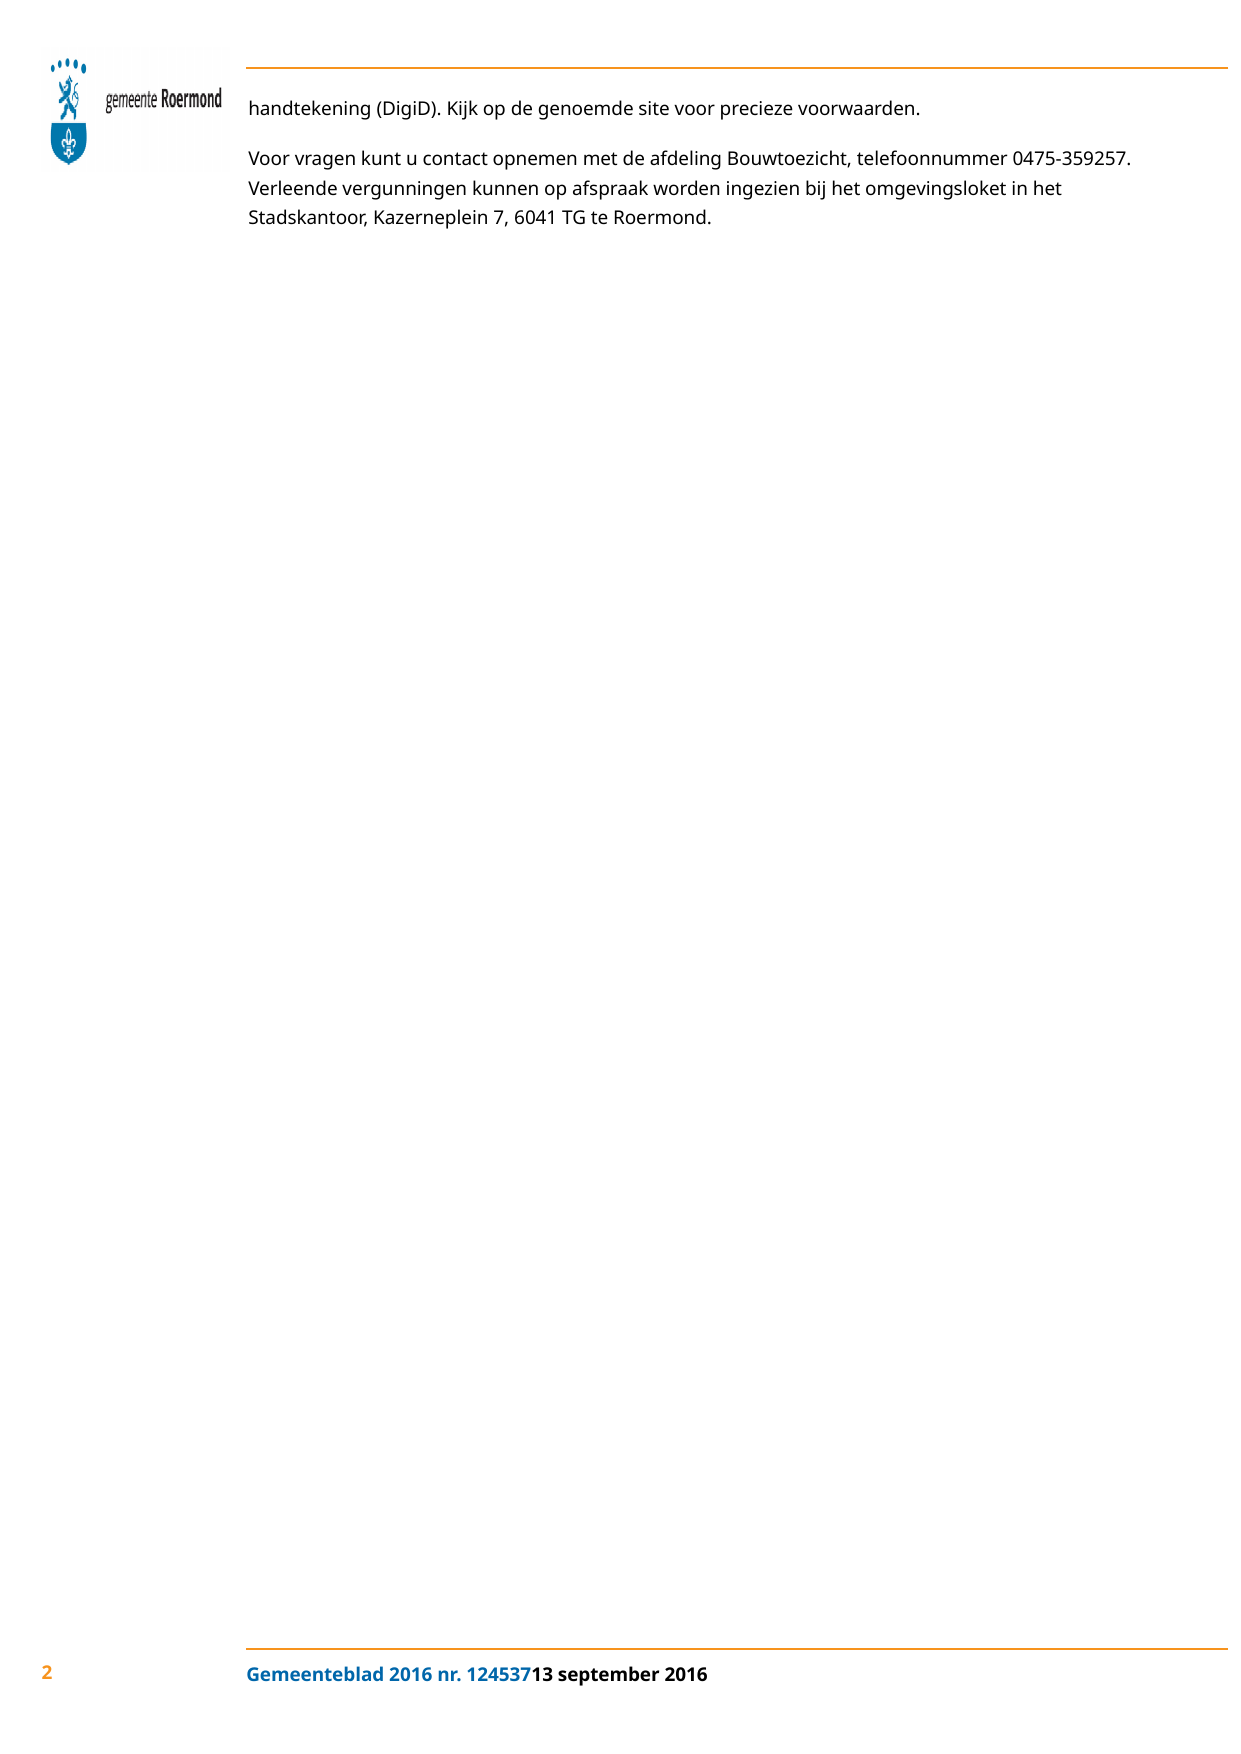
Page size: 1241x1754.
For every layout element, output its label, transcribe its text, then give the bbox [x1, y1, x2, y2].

picture [41, 47, 231, 172]
text handtekening (DigiD). Kijk op de genoemde site voor precieze voorwaarden. [248, 95, 1152, 121]
text Voor vragen kunt u contact opnemen met de afdeling Bouwtoezicht, telefoonnummer 0475-359257. Verleende vergunningen kunnen op afspraak worden ingezien bij het omgevingsloket in het Stadskantoor, Kazerneplein 7, 6041 TG te Roermond. [248, 145, 1152, 230]
